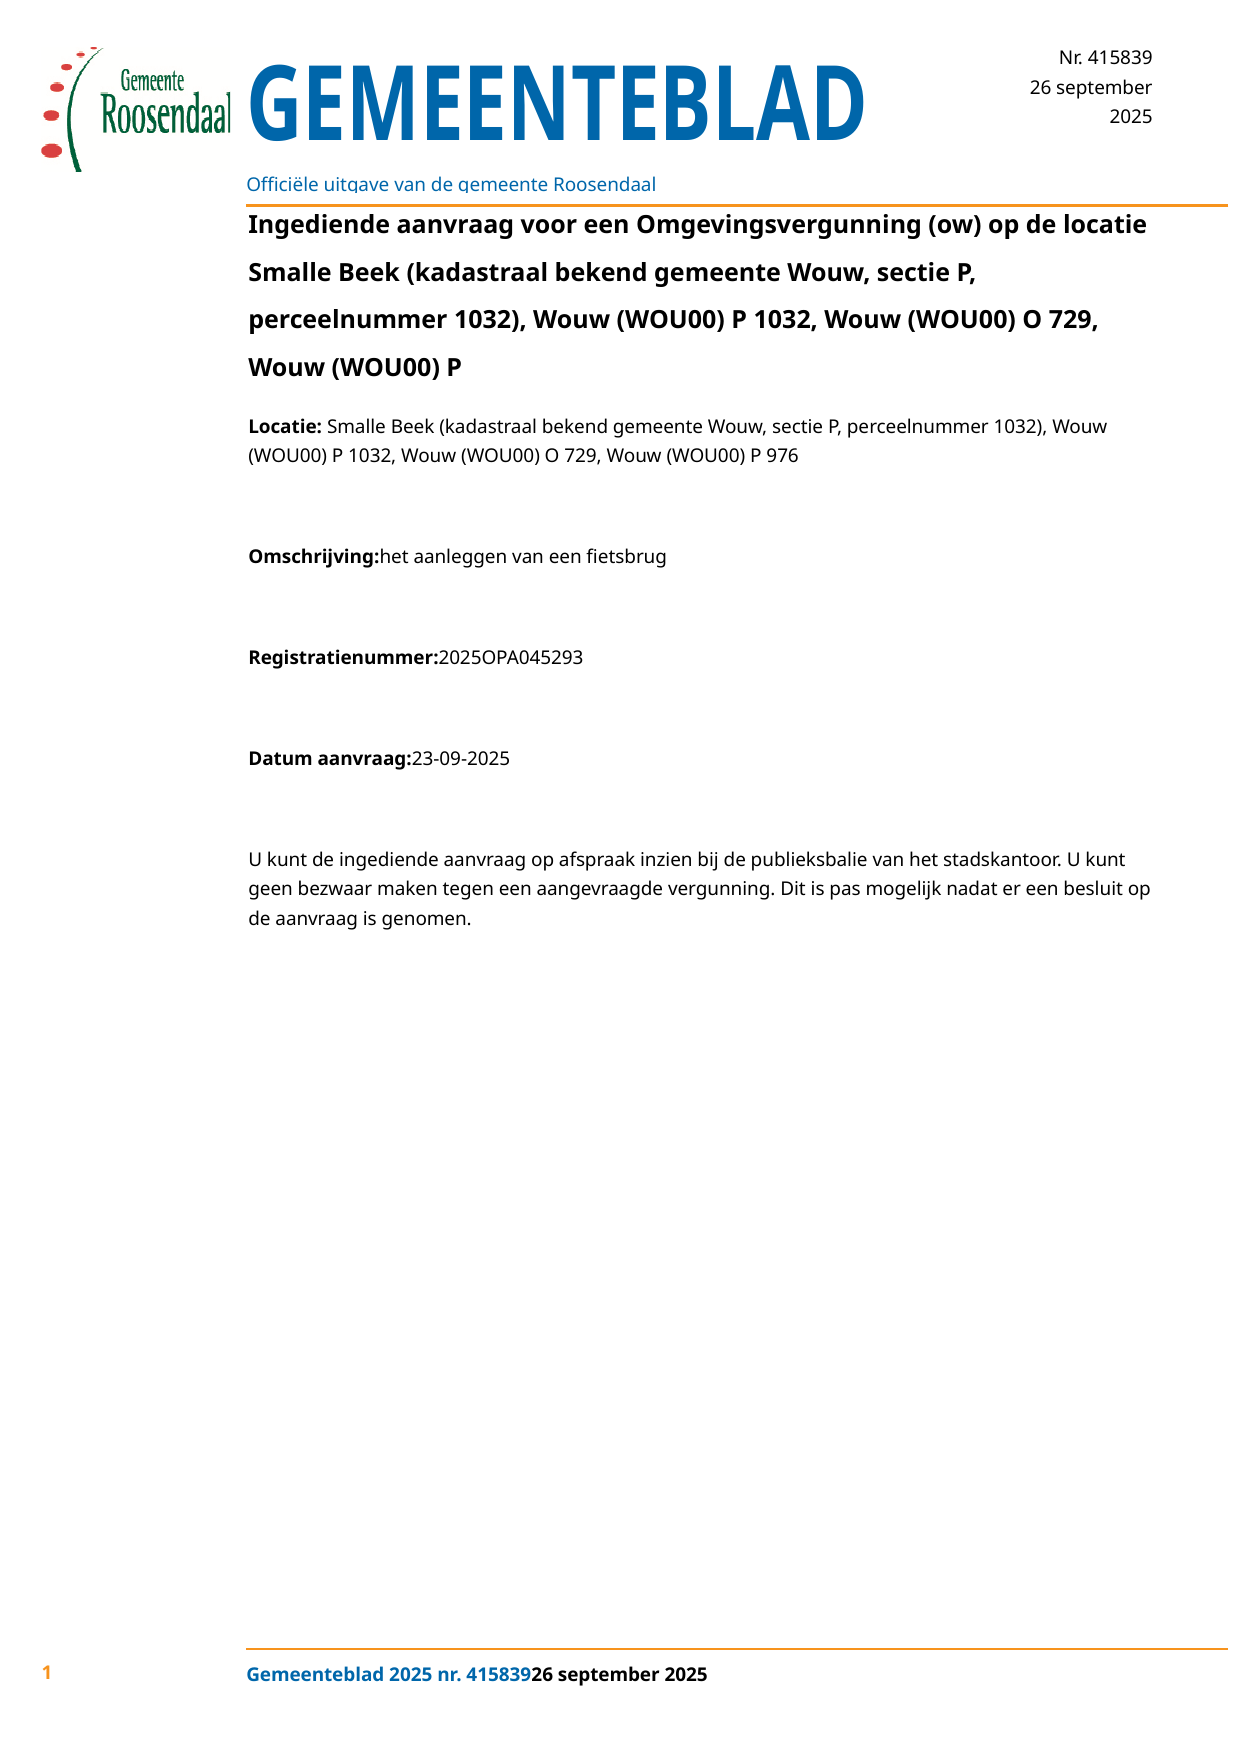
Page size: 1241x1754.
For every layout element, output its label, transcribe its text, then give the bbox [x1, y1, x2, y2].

text Ingediende aanvraag voor een Omgevingsvergunning (ow) op de locatie Smalle Beek (kadastraal bekend gemeente Wouw, sectie P, perceelnummer 1032), Wouw (WOU00) P 1032, Wouw (WOU00) O 729, Wouw (WOU00) P [248, 207, 1152, 384]
text Registratienummer:2025OPA045293 [248, 644, 1152, 670]
text Datum aanvraag:23-09-2025 [248, 745, 1152, 771]
text Omschrijving:het aanleggen van een fietsbrug [248, 543, 1152, 569]
text Locatie: Smalle Beek (kadastraal bekend gemeente Wouw, sectie P, perceelnummer 1032), Wouw (WOU00) P 1032, Wouw (WOU00) O 729, Wouw (WOU00) P 976 [248, 413, 1152, 468]
text U kunt de ingediende aanvraag op afspraak inzien bij de publieksbalie van het stadskantoor. U kunt geen bezwaar maken tegen een aangevraagde vergunning. Dit is pas mogelijk nadat er een besluit op de aanvraag is genomen. [248, 846, 1152, 931]
picture [41, 47, 231, 172]
